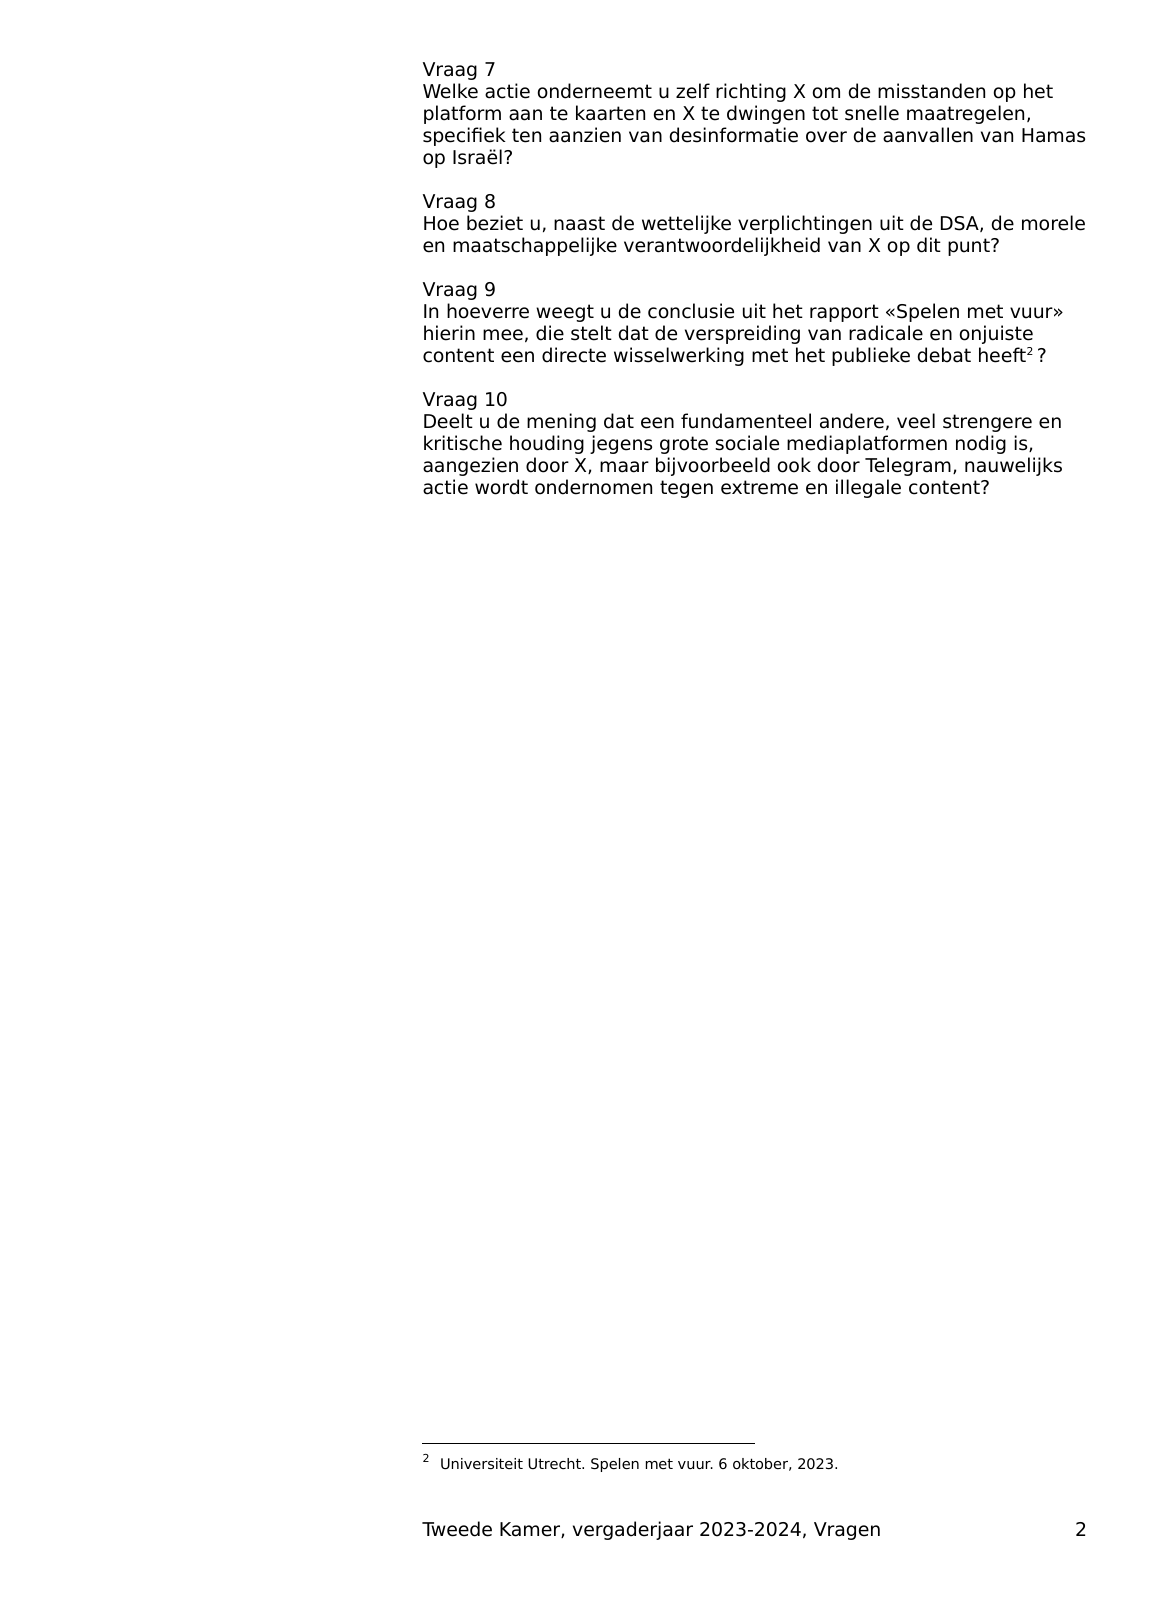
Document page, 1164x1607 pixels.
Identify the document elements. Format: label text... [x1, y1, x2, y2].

text Hoe beziet u, naast de wettelijke verplichtingen uit de DSA, de morele en maatschappelijke verantwoordelijkheid van X op dit punt? [422, 213, 1087, 257]
text In hoeverre weegt u de conclusie uit het rapport «Spelen met vuur» hierin mee, die stelt dat de verspreiding van radicale en onjuiste content een directe wisselwerking met het publieke debat heeft? [422, 301, 1087, 367]
text Vraag 7 [422, 59, 1087, 81]
text Universiteit Utrecht. Spelen met vuur. 6 oktober, 2023. [422, 1452, 1087, 1474]
text Vraag 8 [422, 191, 1087, 213]
text Vraag 10 [422, 389, 1087, 411]
text Deelt u de mening dat een fundamenteel andere, veel strengere en kritische houding jegens grote sociale mediaplatformen nodig is, aangezien door X, maar bijvoorbeeld ook door Telegram, nauwelijks actie wordt ondernomen tegen extreme en illegale content? [422, 411, 1087, 499]
text Vraag 9 [422, 279, 1087, 301]
text Welke actie onderneemt u zelf richting X om de misstanden op het platform aan te kaarten en X te dwingen tot snelle maatregelen, specifiek ten aanzien van desinformatie over de aanvallen van Hamas op Israël? [422, 81, 1087, 169]
